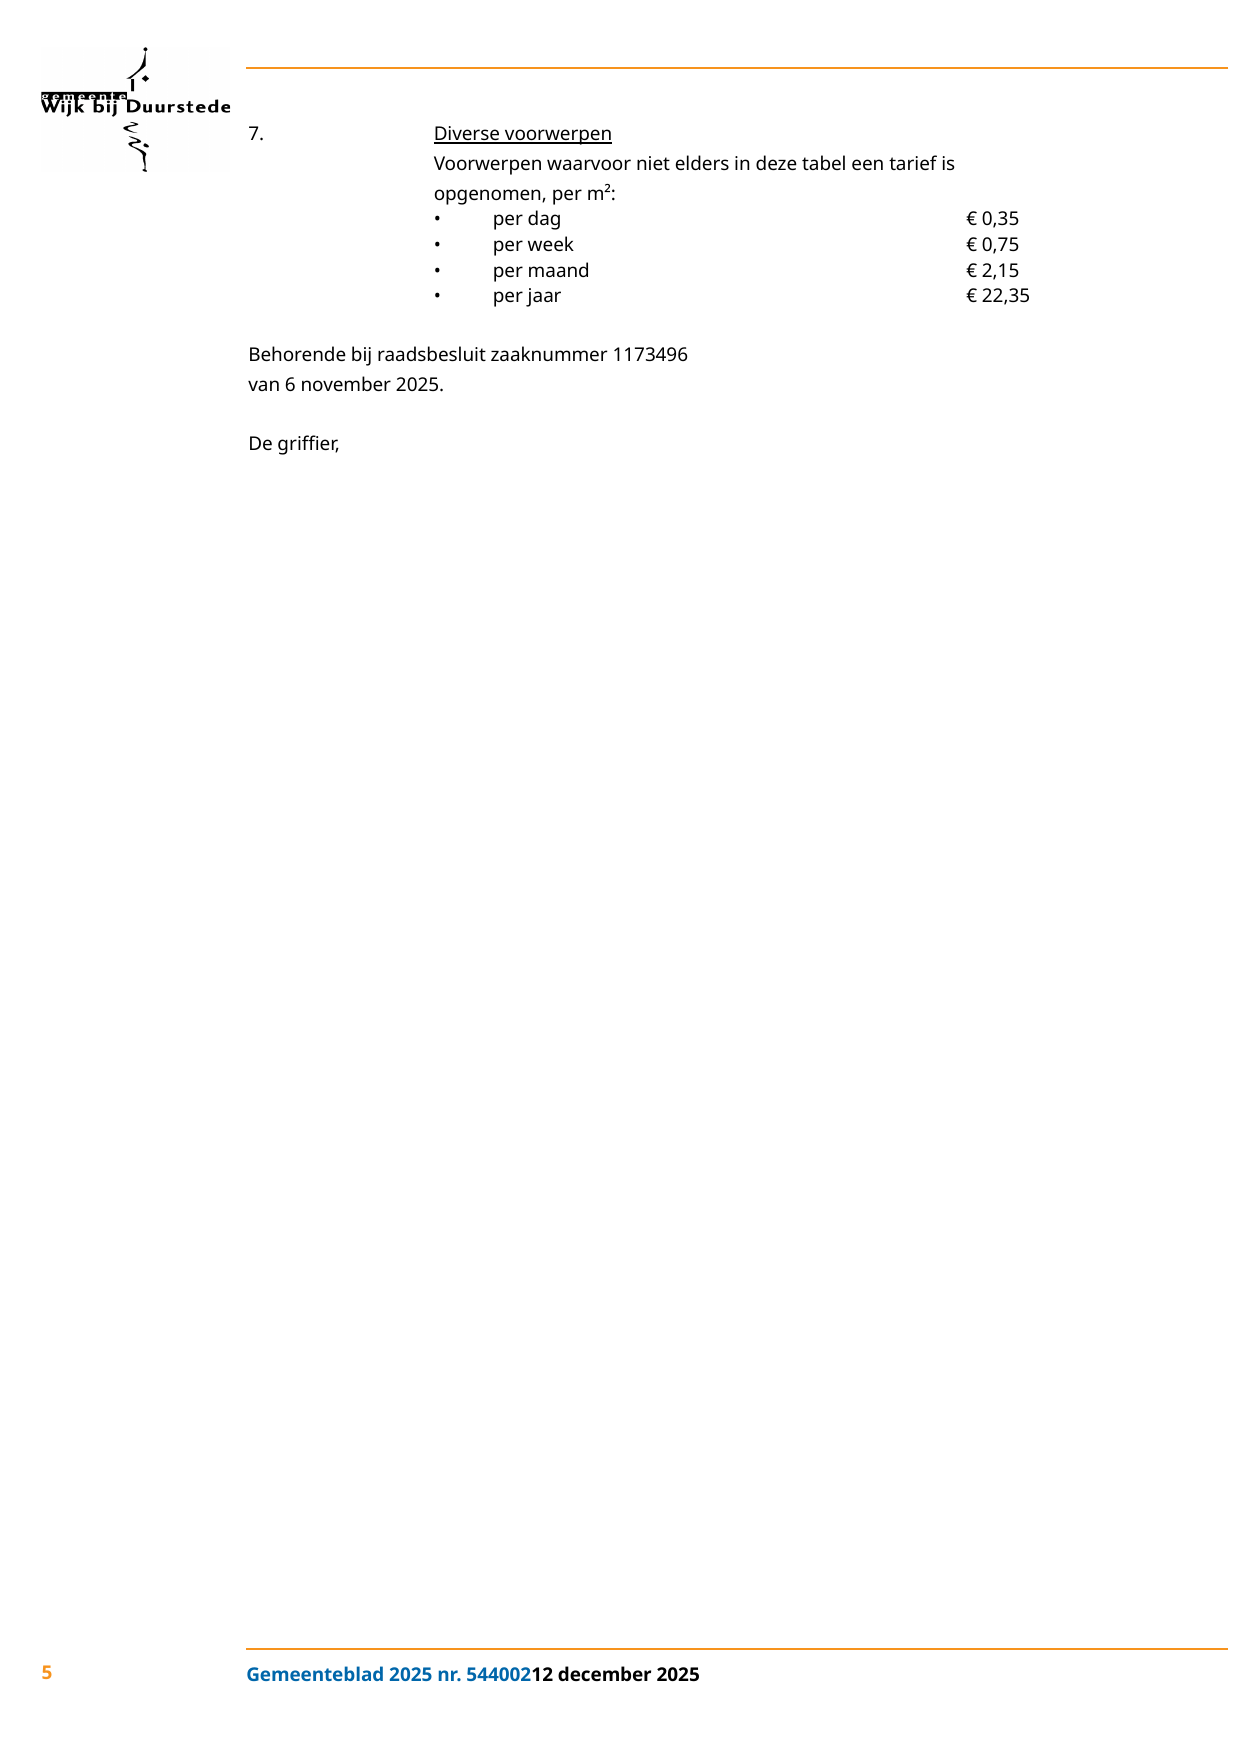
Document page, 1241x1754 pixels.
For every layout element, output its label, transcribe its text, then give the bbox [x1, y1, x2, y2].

picture [41, 47, 231, 172]
text Behorende bij raadsbesluit zaaknummer 1173496 [248, 341, 1152, 367]
text De griffier, [248, 430, 1152, 456]
table_cell per dag [434, 205, 966, 231]
table_cell € 2,15 [966, 257, 1152, 283]
table_cell [248, 231, 433, 257]
table_cell per week [434, 231, 966, 257]
table_cell € 0,75 [966, 231, 1152, 257]
table_cell [248, 205, 433, 231]
table_cell per jaar [434, 283, 966, 308]
table_cell [966, 121, 1152, 205]
table_cell [434, 95, 966, 121]
table_cell 7. [248, 121, 433, 205]
table_cell per maand [434, 257, 966, 283]
table_cell [248, 283, 433, 308]
table_cell € 0,35 [966, 205, 1152, 231]
table_cell [248, 257, 433, 283]
text van 6 november 2025. [248, 371, 1152, 396]
table_cell Diverse voorwerpen Voorwerpen waarvoor niet elders in deze tabel een tarief is opgenomen, per m²: [434, 121, 966, 205]
table_cell € 22,35 [966, 283, 1152, 308]
table_cell [248, 95, 433, 121]
table_cell [966, 95, 1152, 121]
